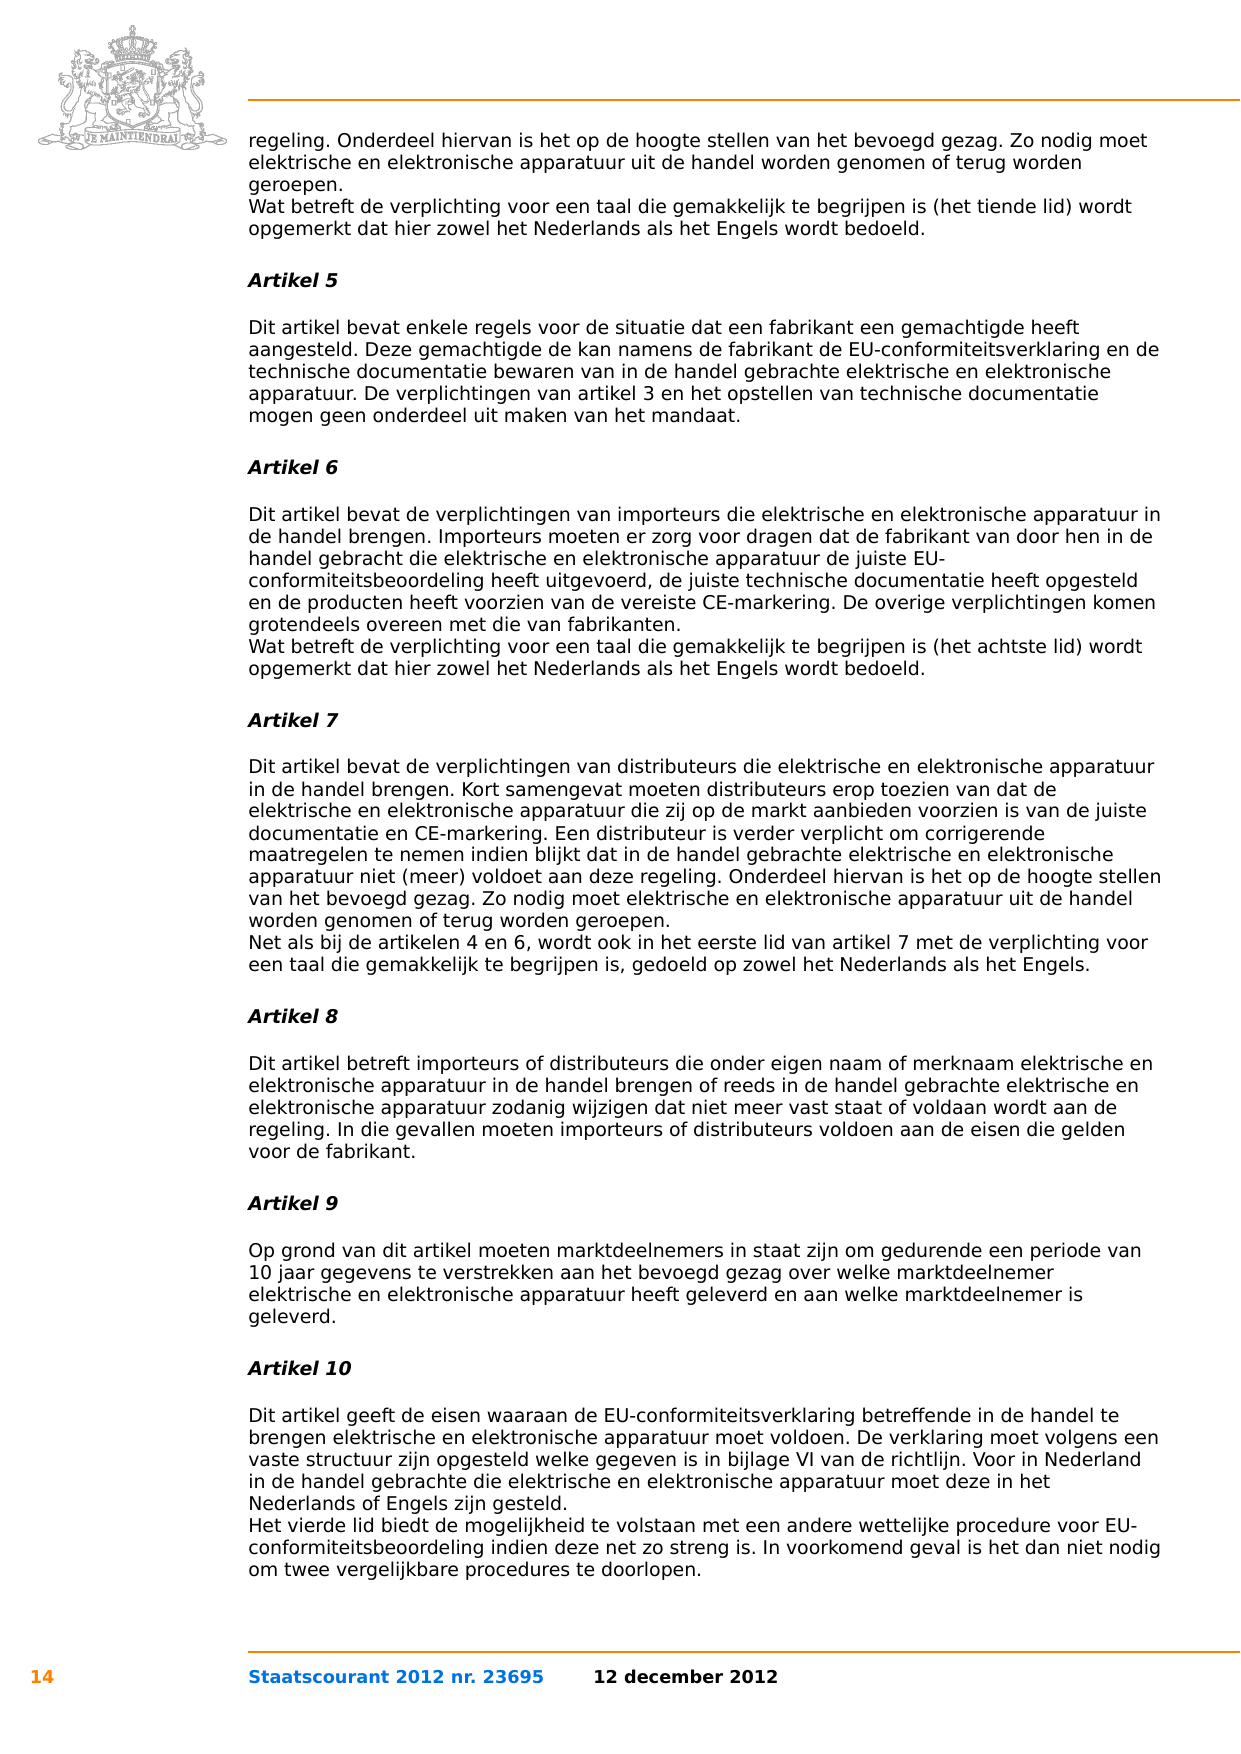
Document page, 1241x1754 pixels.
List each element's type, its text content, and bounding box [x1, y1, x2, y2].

text Dit artikel betreft importeurs of distributeurs die onder eigen naam of merknaam elektrische en elektronische apparatuur in de handel brengen of reeds in de handel gebrachte elektrische en elektronische apparatuur zodanig wijzigen dat niet meer vast staat of voldaan wordt aan de regeling. In die gevallen moeten importeurs of distributeurs voldoen aan de eisen die gelden voor de fabrikant. [248, 1053, 1163, 1163]
text Wat betreft de verplichting voor een taal die gemakkelijk te begrijpen is (het tiende lid) wordt opgemerkt dat hier zowel het Nederlands als het Engels wordt bedoeld. [248, 196, 1163, 240]
text Net als bij de artikelen 4 en 6, wordt ook in het eerste lid van artikel 7 met de verplichting voor een taal die gemakkelijk te begrijpen is, gedoeld op zowel het Nederlands als het Engels. [248, 932, 1163, 976]
picture [38, 25, 227, 150]
text regeling. Onderdeel hiervan is het op de hoogte stellen van het bevoegd gezag. Zo nodig moet elektrische en elektronische apparatuur uit de handel worden genomen of terug worden geroepen. [248, 130, 1163, 196]
subtitle Artikel 7 [248, 709, 1163, 731]
subtitle Artikel 10 [248, 1358, 1163, 1380]
text Het vierde lid biedt de mogelijkheid te volstaan met een andere wettelijke procedure voor EU-conformiteitsbeoordeling indien deze net zo streng is. In voorkomend geval is het dan niet nodig om twee vergelijkbare procedures te doorlopen. [248, 1515, 1163, 1581]
text Wat betreft de verplichting voor een taal die gemakkelijk te begrijpen is (het achtste lid) wordt opgemerkt dat hier zowel het Nederlands als het Engels wordt bedoeld. [248, 636, 1163, 679]
text Dit artikel bevat enkele regels voor de situatie dat een fabrikant een gemachtigde heeft aangesteld. Deze gemachtigde de kan namens de fabrikant de EU-conformiteitsverklaring en de technische documentatie bewaren van in de handel gebrachte elektrische en elektronische apparatuur. De verplichtingen van artikel 3 en het opstellen van technische documentatie mogen geen onderdeel uit maken van het mandaat. [248, 317, 1163, 427]
text Dit artikel geeft de eisen waaraan de EU-conformiteitsverklaring betreffende in de handel te brengen elektrische en elektronische apparatuur moet voldoen. De verklaring moet volgens een vaste structuur zijn opgesteld welke gegeven is in bijlage VI van de richtlijn. Voor in Nederland in de handel gebrachte die elektrische en elektronische apparatuur moet deze in het Nederlands of Engels zijn gesteld. [248, 1405, 1163, 1515]
text Op grond van dit artikel moeten marktdeelnemers in staat zijn om gedurende een periode van 10 jaar gegevens te verstrekken aan het bevoegd gezag over welke marktdeelnemer elektrische en elektronische apparatuur heeft geleverd en aan welke marktdeelnemer is geleverd. [248, 1240, 1163, 1328]
subtitle Artikel 9 [248, 1193, 1163, 1215]
text Dit artikel bevat de verplichtingen van importeurs die elektrische en elektronische apparatuur in de handel brengen. Importeurs moeten er zorg voor dragen dat de fabrikant van door hen in de handel gebracht die elektrische en elektronische apparatuur de juiste EU-conformiteitsbeoordeling heeft uitgevoerd, de juiste technische documentatie heeft opgesteld en de producten heeft voorzien van de vereiste CE-markering. De overige verplichtingen komen grotendeels overeen met die van fabrikanten. [248, 504, 1163, 636]
text Dit artikel bevat de verplichtingen van distributeurs die elektrische en elektronische apparatuur in de handel brengen. Kort samengevat moeten distributeurs erop toezien van dat de elektrische en elektronische apparatuur die zij op de markt aanbieden voorzien is van de juiste documentatie en CE-markering. Een distributeur is verder verplicht om corrigerende maatregelen te nemen indien blijkt dat in de handel gebrachte elektrische en elektronische apparatuur niet (meer) voldoet aan deze regeling. Onderdeel hiervan is het op de hoogte stellen van het bevoegd gezag. Zo nodig moet elektrische en elektronische apparatuur uit de handel worden genomen of terug worden geroepen. [248, 756, 1163, 932]
subtitle Artikel 6 [248, 457, 1163, 479]
subtitle Artikel 5 [248, 270, 1163, 292]
subtitle Artikel 8 [248, 1006, 1163, 1028]
